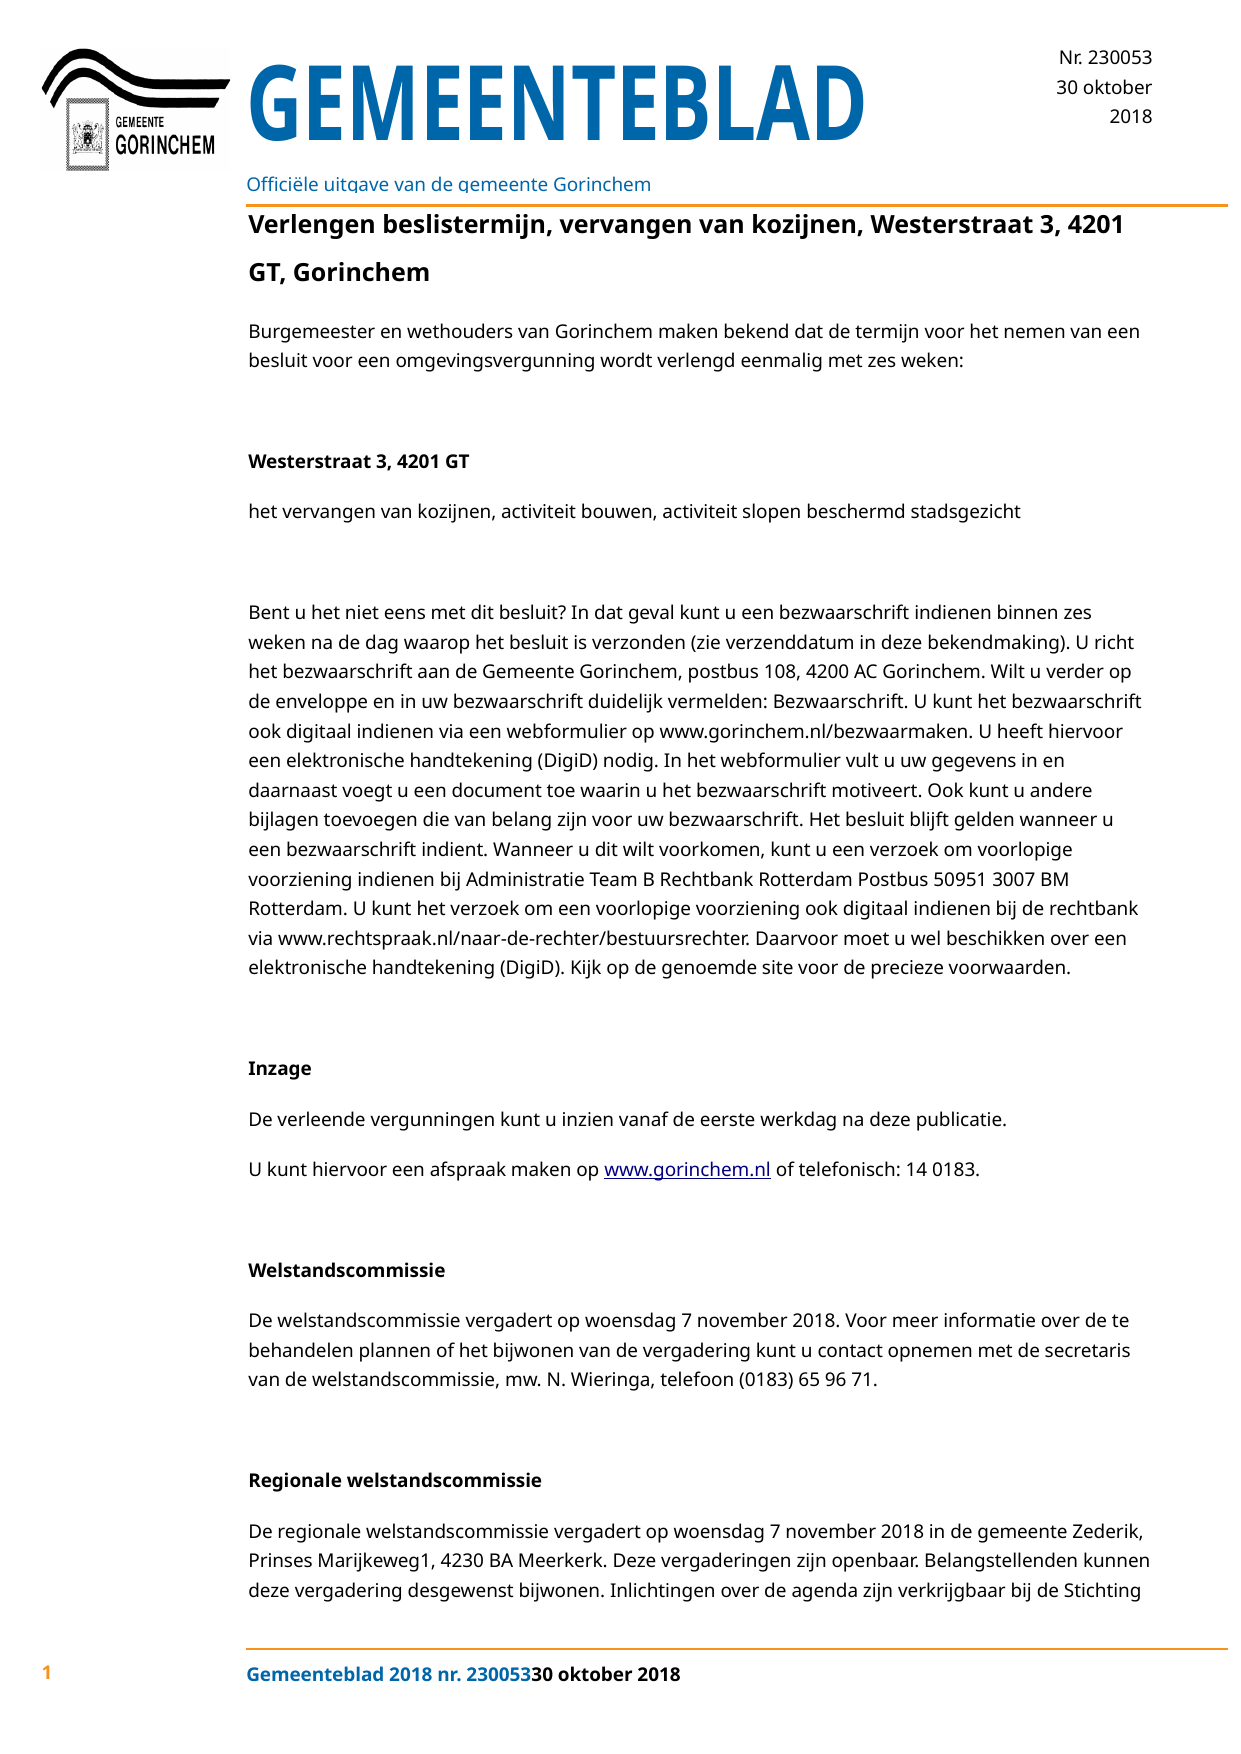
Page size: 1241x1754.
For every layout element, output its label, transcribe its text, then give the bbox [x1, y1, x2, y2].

text De regionale welstandscommissie vergadert op woensdag 7 november 2018 in de gemeente Zederik, Prinses Marijkeweg1, 4230 BA Meerkerk. Deze vergaderingen zijn openbaar. Belangstellenden kunnen deze vergadering desgewenst bijwonen. Inlichtingen over de agenda zijn verkrijgbaar bij de Stichting [248, 1518, 1152, 1603]
text Regionale welstandscommissie [248, 1467, 1152, 1493]
text De verleende vergunningen kunt u inzien vanaf de eerste werkdag na deze publicatie. [248, 1106, 1152, 1132]
text Verlengen beslistermijn, vervangen van kozijnen, Westerstraat 3, 4201 GT, Gorinchem [248, 207, 1152, 288]
text Welstandscommissie [248, 1257, 1152, 1283]
text De welstandscommissie vergadert op woensdag 7 november 2018. Voor meer informatie over de te behandelen plannen of het bijwonen van de vergadering kunt u contact opnemen met de secretaris van de welstandscommissie, mw. N. Wieringa, telefoon (0183) 65 96 71. [248, 1307, 1152, 1392]
text Westerstraat 3, 4201 GT [248, 448, 1152, 474]
text het vervangen van kozijnen, activiteit bouwen, activiteit slopen beschermd stadsgezicht [248, 499, 1152, 524]
text U kunt hiervoor een afspraak maken op www.gorinchem.nl of telefonisch: 14 0183. [248, 1156, 1152, 1182]
text Burgemeester en wethouders van Gorinchem maken bekend dat de termijn voor het nemen van een besluit voor een omgevingsvergunning wordt verlengd eenmalig met zes weken: [248, 318, 1152, 373]
text Bent u het niet eens met dit besluit? In dat geval kunt u een bezwaarschrift indienen binnen zes weken na de dag waarop het besluit is verzonden (zie verzenddatum in deze bekendmaking). U richt het bezwaarschrift aan de Gemeente Gorinchem, postbus 108, 4200 AC Gorinchem. Wilt u verder op de enveloppe en in uw bezwaarschrift duidelijk vermelden: Bezwaarschrift. U kunt het bezwaarschrift ook digitaal indienen via een webformulier op www.gorinchem.nl/bezwaarmaken. U heeft hiervoor een elektronische handtekening (DigiD) nodig. In het webformulier vult u uw gegevens in en daarnaast voegt u een document toe waarin u het bezwaarschrift motiveert. Ook kunt u andere bijlagen toevoegen die van belang zijn voor uw bezwaarschrift. Het besluit blijft gelden wanneer u een bezwaarschrift indient. Wanneer u dit wilt voorkomen, kunt u een verzoek om voorlopige voorziening indienen bij Administratie Team B Rechtbank Rotterdam Postbus 50951 3007 BM Rotterdam. U kunt het verzoek om een voorlopige voorziening ook digitaal indienen bij de rechtbank via www.rechtspraak.nl/naar-de-rechter/bestuursrechter. Daarvoor moet u wel beschikken over een elektronische handtekening (DigiD). Kijk op de genoemde site voor de precieze voorwaarden. [248, 599, 1152, 980]
picture [41, 47, 231, 172]
text Inzage [248, 1055, 1152, 1081]
